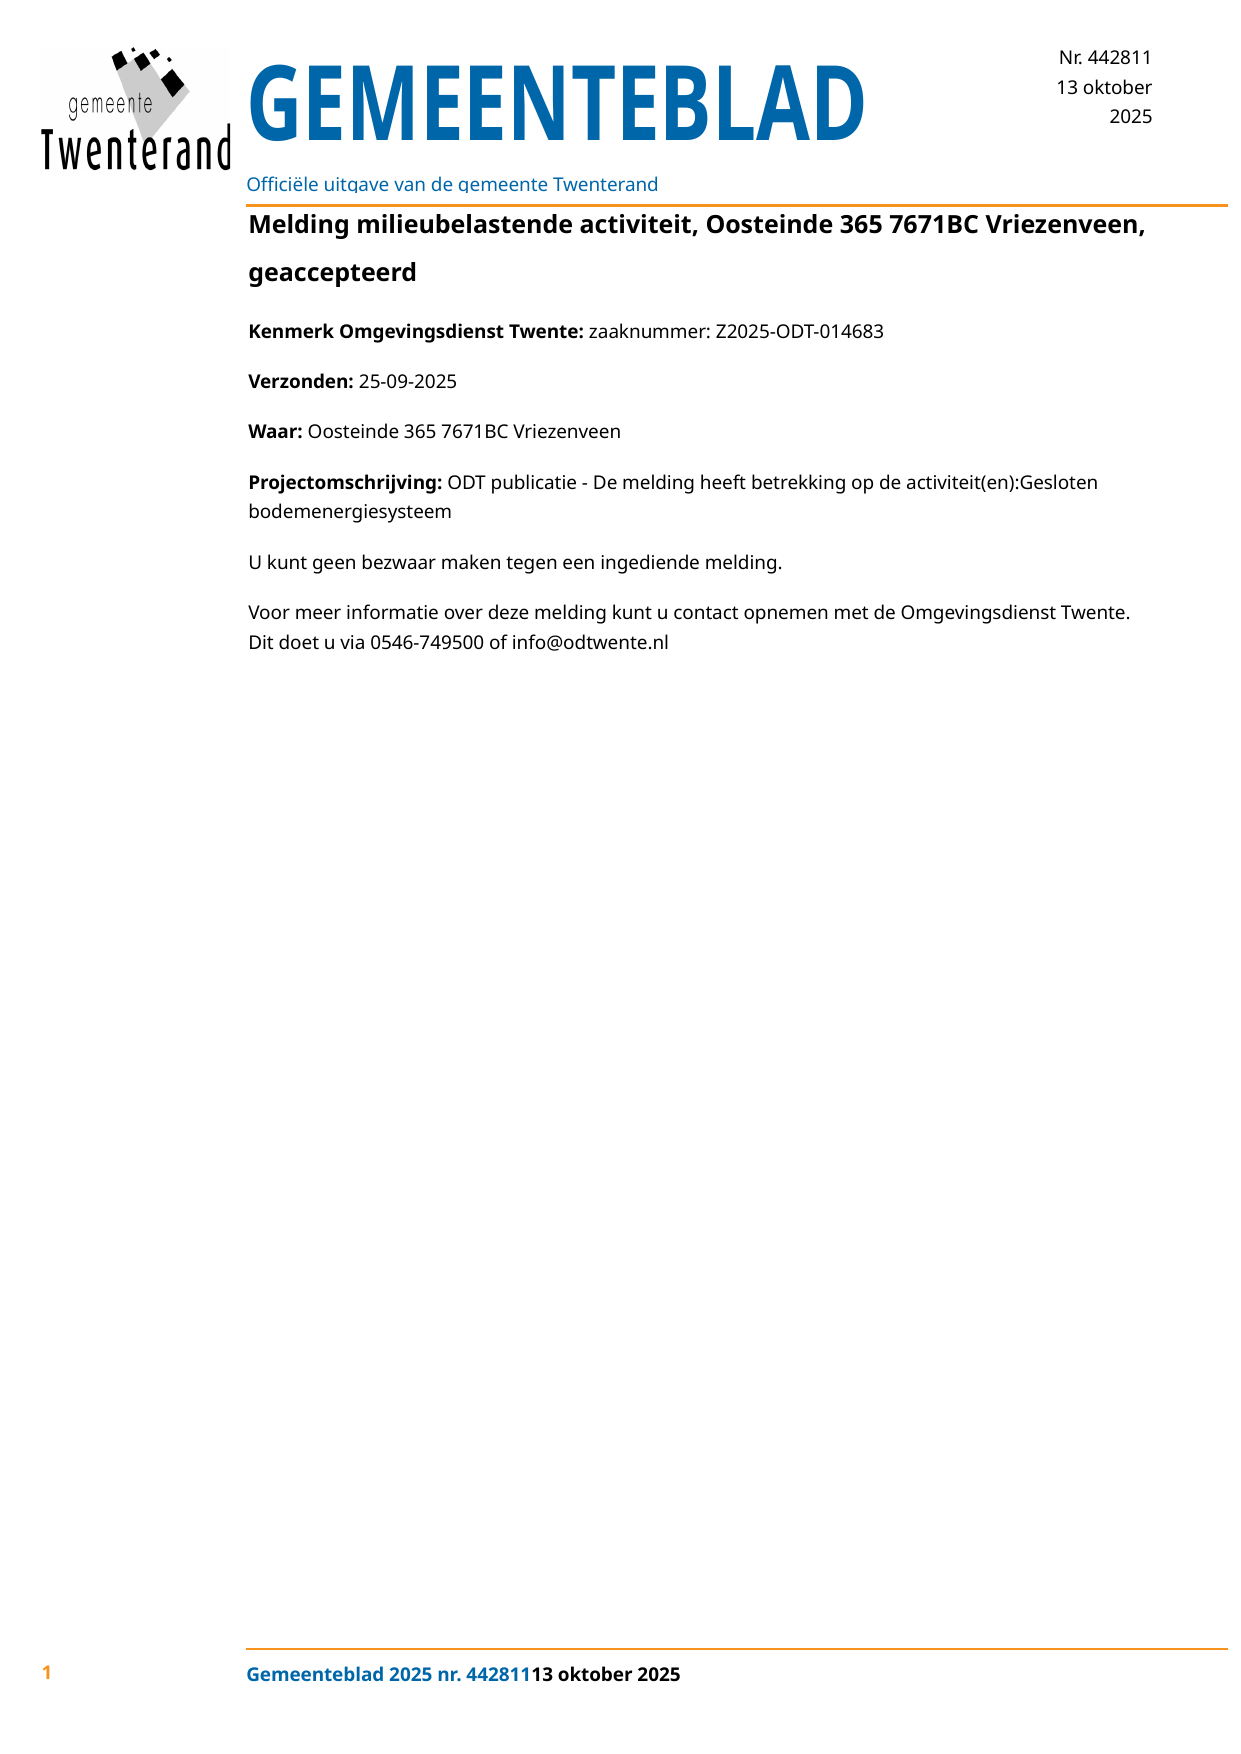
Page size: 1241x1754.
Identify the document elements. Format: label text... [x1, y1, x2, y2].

text Kenmerk Omgevingsdienst Twente: zaaknummer: Z2025-ODT-014683 [248, 318, 1152, 344]
text Waar: Oosteinde 365 7671BC Vriezenveen [248, 419, 1152, 444]
text Projectomschrijving: ODT publicatie - De melding heeft betrekking op de activiteit(en):Gesloten bodemenergiesysteem [248, 469, 1152, 524]
picture [41, 47, 231, 172]
text U kunt geen bezwaar maken tegen een ingediende melding. [248, 549, 1152, 575]
text Melding milieubelastende activiteit, Oosteinde 365 7671BC Vriezenveen, geaccepteerd [248, 207, 1152, 288]
text Voor meer informatie over deze melding kunt u contact opnemen met de Omgevingsdienst Twente. Dit doet u via 0546-749500 of info@odtwente.nl [248, 599, 1152, 655]
text Verzonden: 25-09-2025 [248, 368, 1152, 394]
